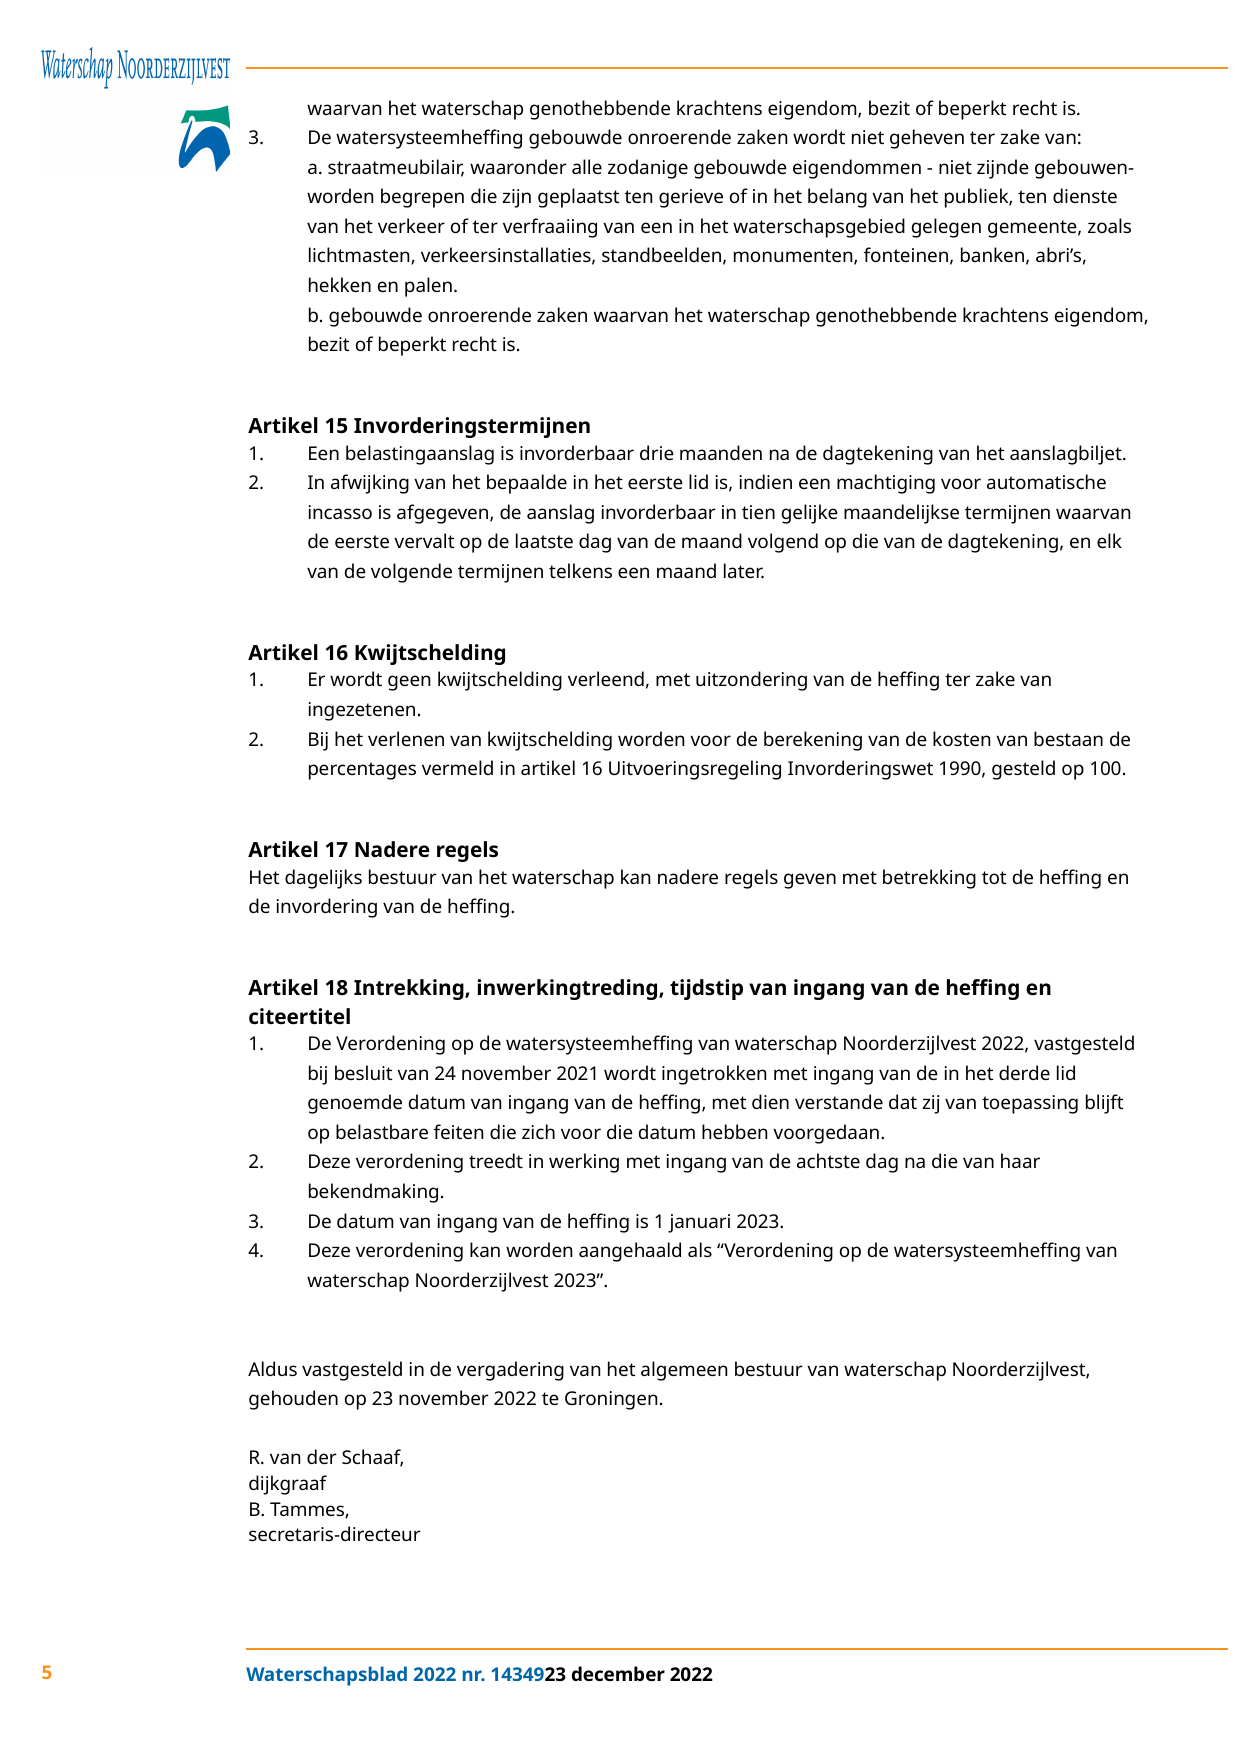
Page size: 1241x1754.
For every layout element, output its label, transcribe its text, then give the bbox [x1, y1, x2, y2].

list De datum van ingang van de heffing is 1 januari 2023. [248, 1208, 1152, 1233]
text secretaris-directeur [248, 1522, 1152, 1547]
list Deze verordening treedt in werking met ingang van de achtste dag na die van haar bekendmaking. [248, 1149, 1152, 1204]
text Artikel 18 Intrekking, inwerkingtreding, tijdstip van ingang van de heffing en citeertitel [248, 973, 1152, 1030]
list De watersysteemheffing gebouwde onroerende zaken wordt niet geheven ter zake van: [248, 124, 1152, 150]
text B. Tammes, [248, 1496, 1152, 1522]
text Artikel 16 Kwijtschelding [248, 638, 1152, 667]
list waarvan het waterschap genothebbende krachtens eigendom, bezit of beperkt recht is. [248, 95, 1152, 121]
text dijkgraaf [248, 1470, 1152, 1496]
list Er wordt geen kwijtschelding verleend, met uitzondering van de heffing ter zake van ingezetenen. [248, 667, 1152, 722]
list Een belastingaanslag is invorderbaar drie maanden na de dagtekening van het aanslagbiljet. [248, 440, 1152, 466]
text Artikel 17 Nadere regels [248, 835, 1152, 864]
list Deze verordening kan worden aangehaald als “Verordening op de watersysteemheffing van waterschap Noorderzijlvest 2023”. [248, 1237, 1152, 1293]
list Bij het verlenen van kwijtschelding worden voor de berekening van de kosten van bestaan de percentages vermeld in artikel 16 Uitvoeringsregeling Invorderingswet 1990, gesteld op 100. [248, 726, 1152, 781]
picture [41, 47, 231, 172]
list b. gebouwde onroerende zaken waarvan het waterschap genothebbende krachtens eigendom, bezit of beperkt recht is. [248, 302, 1152, 357]
list In afwijking van het bepaalde in het eerste lid is, indien een machtiging voor automatische incasso is afgegeven, de aanslag invorderbaar in tien gelijke maandelijkse termijnen waarvan de eerste vervalt op de laatste dag van de maand volgend op die van de dagtekening, en elk van de volgende termijnen telkens een maand later. [248, 469, 1152, 584]
text Artikel 15 Invorderingstermijnen [248, 411, 1152, 440]
text R. van der Schaaf, [248, 1444, 1152, 1470]
text Aldus vastgesteld in de vergadering van het algemeen bestuur van waterschap Noorderzijlvest, gehouden op 23 november 2022 te Groningen. [248, 1356, 1152, 1411]
text Het dagelijks bestuur van het waterschap kan nadere regels geven met betrekking tot de heffing en de invordering van de heffing. [248, 864, 1152, 919]
list De Verordening op de watersysteemheffing van waterschap Noorderzijlvest 2022, vastgesteld bij besluit van 24 november 2021 wordt ingetrokken met ingang van de in het derde lid genoemde datum van ingang van de heffing, met dien verstande dat zij van toepassing blijft op belastbare feiten die zich voor die datum hebben voorgedaan. [248, 1030, 1152, 1145]
list a. straatmeubilair, waaronder alle zodanige gebouwde eigendommen - niet zijnde gebouwen- worden begrepen die zijn geplaatst ten gerieve of in het belang van het publiek, ten dienste van het verkeer of ter verfraaiing van een in het waterschapsgebied gelegen gemeente, zoals lichtmasten, verkeersinstallaties, standbeelden, monumenten, fonteinen, banken, abri’s, hekken en palen. [248, 154, 1152, 298]
